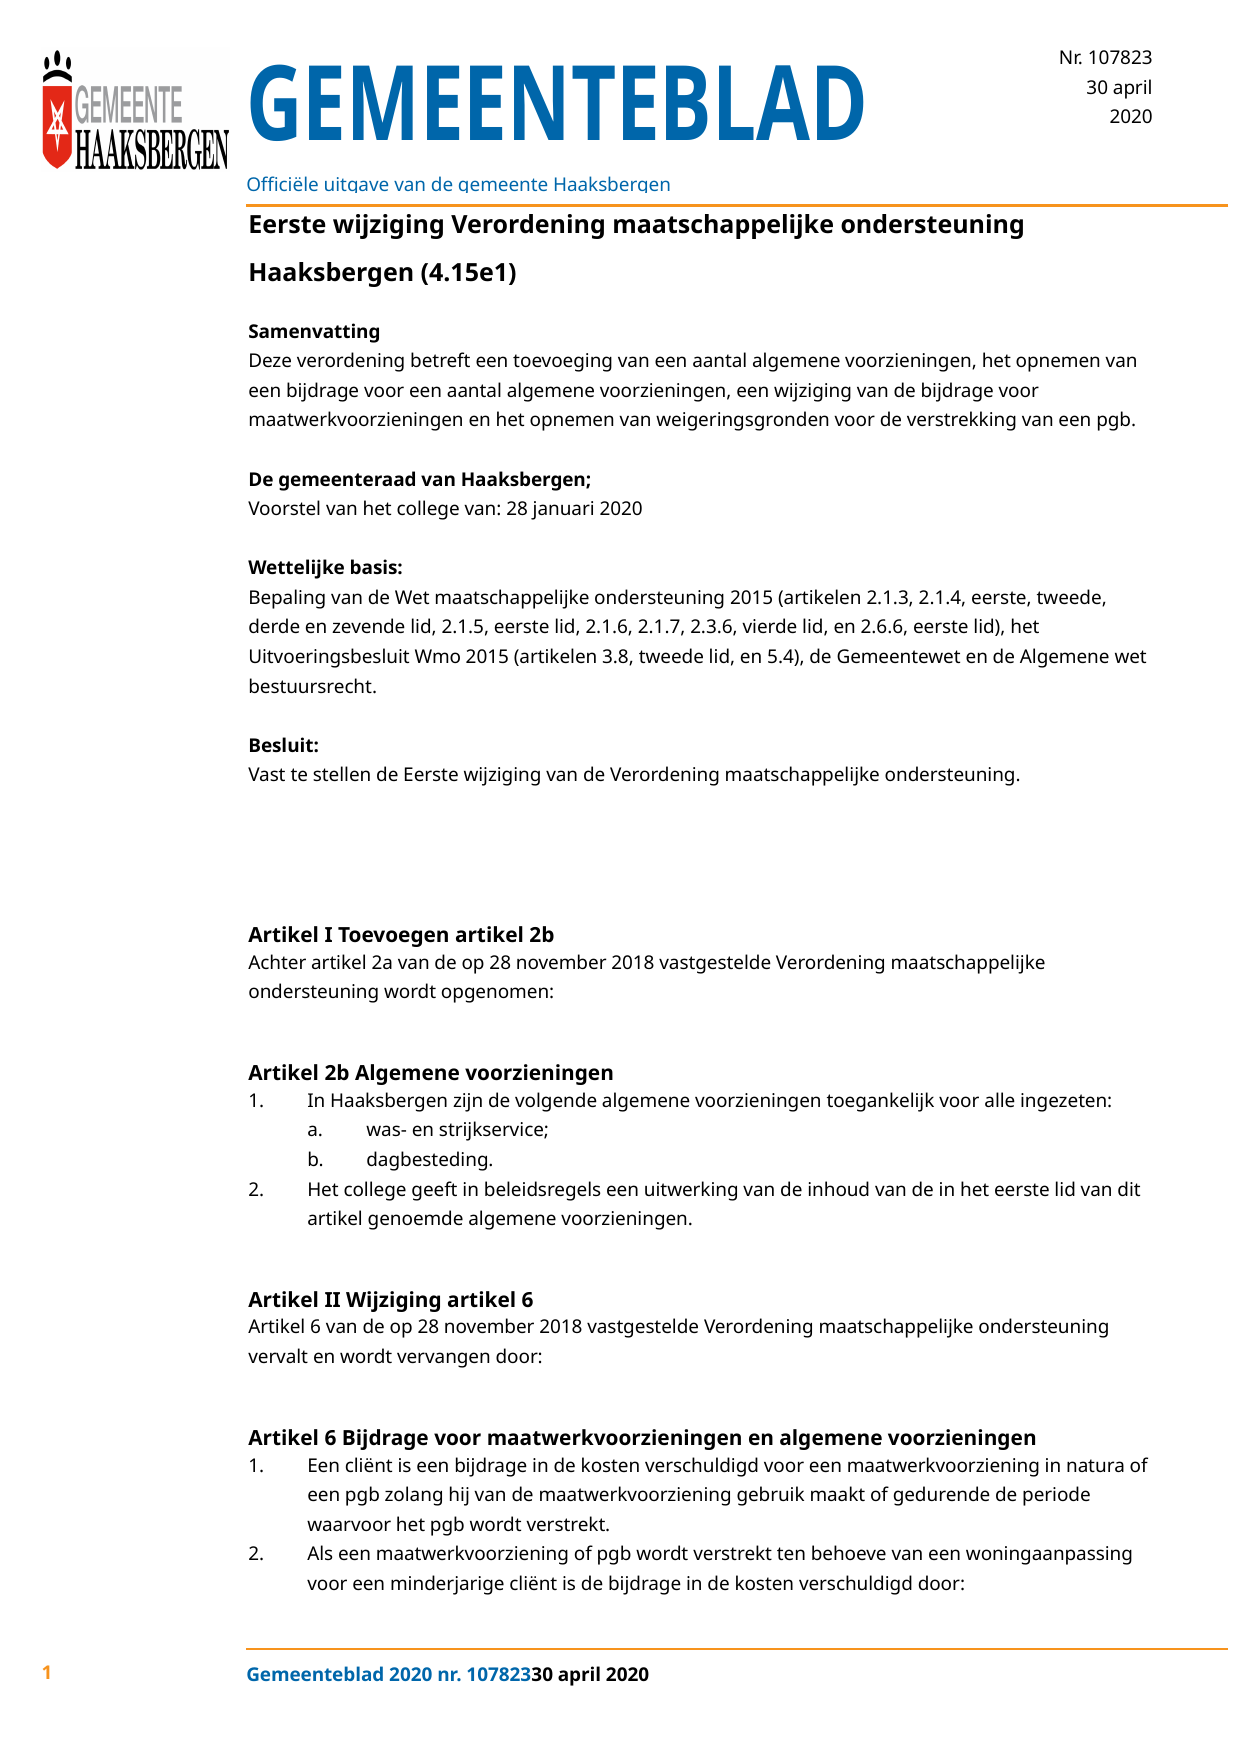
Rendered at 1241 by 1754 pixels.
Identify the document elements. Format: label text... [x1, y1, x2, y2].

list dagbesteding. [307, 1146, 1152, 1172]
list was- en strijkservice; [307, 1117, 1152, 1142]
list Als een maatwerkvoorziening of pgb wordt verstrekt ten behoeve van een woningaanpassing voor een minderjarige cliënt is de bijdrage in de kosten verschuldigd door: [248, 1541, 1152, 1596]
text Artikel I Toevoegen artikel 2b [248, 921, 1152, 949]
text Wettelijke basis: [248, 554, 1152, 580]
text Besluit: [248, 732, 1152, 758]
list Het college geeft in beleidsregels een uitwerking van de inhoud van de in het eerste lid van dit artikel genoemde algemene voorzieningen. [248, 1176, 1152, 1231]
text Bepaling van de Wet maatschappelijke ondersteuning 2015 (artikelen 2.1.3, 2.1.4, eerste, tweede, derde en zevende lid, 2.1.5, eerste lid, 2.1.6, 2.1.7, 2.3.6, vierde lid, en 2.6.6, eerste lid), het Uitvoeringsbesluit Wmo 2015 (artikelen 3.8, tweede lid, en 5.4), de Gemeentewet en de Algemene wet bestuursrecht. [248, 584, 1152, 699]
picture [41, 47, 231, 172]
list In Haaksbergen zijn de volgende algemene voorzieningen toegankelijk voor alle ingezeten: [248, 1087, 1152, 1113]
text Vast te stellen de Eerste wijziging van de Verordening maatschappelijke ondersteuning. [248, 762, 1152, 787]
text De gemeenteraad van Haaksbergen; [248, 466, 1152, 492]
text Artikel 2b Algemene voorzieningen [248, 1058, 1152, 1087]
text Eerste wijziging Verordening maatschappelijke ondersteuning Haaksbergen (4.15e1) [248, 207, 1152, 288]
text Artikel 6 van de op 28 november 2018 vastgestelde Verordening maatschappelijke ondersteuning vervalt en wordt vervangen door: [248, 1314, 1152, 1369]
text Artikel 6 Bijdrage voor maatwerkvoorzieningen en algemene voorzieningen [248, 1423, 1152, 1452]
text Deze verordening betreft een toevoeging van een aantal algemene voorzieningen, het opnemen van een bijdrage voor een aantal algemene voorzieningen, een wijziging van de bijdrage voor maatwerkvoorzieningen en het opnemen van weigeringsgronden voor de verstrekking van een pgb. [248, 347, 1152, 432]
text Artikel II Wijziging artikel 6 [248, 1285, 1152, 1314]
text Voorstel van het college van: 28 januari 2020 [248, 495, 1152, 521]
text Achter artikel 2a van de op 28 november 2018 vastgestelde Verordening maatschappelijke ondersteuning wordt opgenomen: [248, 949, 1152, 1004]
text Samenvatting [248, 318, 1152, 344]
list Een cliënt is een bijdrage in de kosten verschuldigd voor een maatwerkvoorziening in natura of een pgb zolang hij van de maatwerkvoorziening gebruik maakt of gedurende de periode waarvoor het pgb wordt verstrekt. [248, 1452, 1152, 1537]
